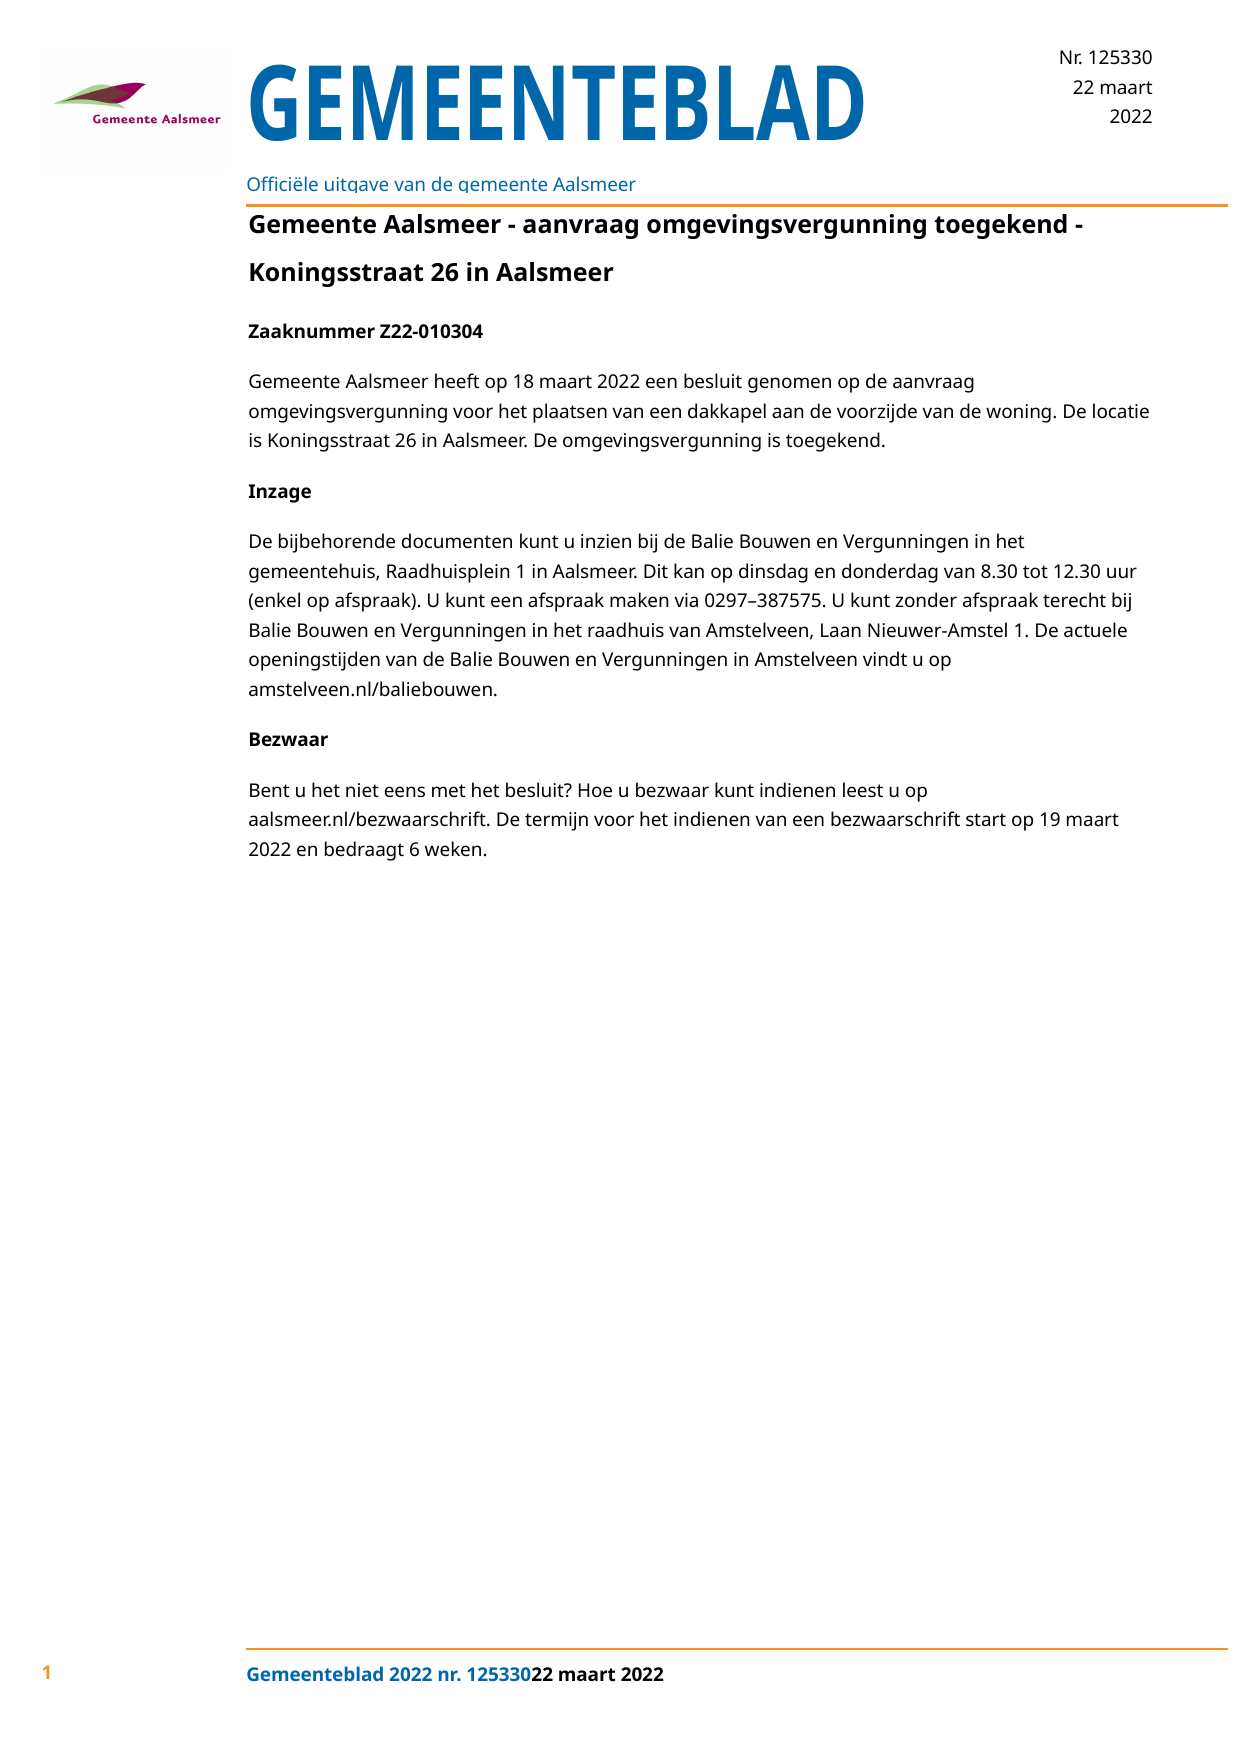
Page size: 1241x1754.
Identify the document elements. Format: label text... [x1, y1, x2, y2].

text De bijbehorende documenten kunt u inzien bij de Balie Bouwen en Vergunningen in het gemeentehuis, Raadhuisplein 1 in Aalsmeer. Dit kan op dinsdag en donderdag van 8.30 tot 12.30 uur (enkel op afspraak). U kunt een afspraak maken via 0297–387575. U kunt zonder afspraak terecht bij Balie Bouwen en Vergunningen in het raadhuis van Amstelveen, Laan Nieuwer-Amstel 1. De actuele openingstijden van de Balie Bouwen en Vergunningen in Amstelveen vindt u op amstelveen.nl/baliebouwen. [248, 528, 1152, 702]
text Gemeente Aalsmeer heeft op 18 maart 2022 een besluit genomen op de aanvraag omgevingsvergunning voor het plaatsen van een dakkapel aan de voorzijde van de woning. De locatie is Koningsstraat 26 in Aalsmeer. De omgevingsvergunning is toegekend. [248, 368, 1152, 453]
text Bezwaar [248, 727, 1152, 752]
text Gemeente Aalsmeer - aanvraag omgevingsvergunning toegekend - Koningsstraat 26 in Aalsmeer [248, 207, 1152, 288]
picture [41, 47, 231, 172]
text Inzage [248, 478, 1152, 504]
text Bent u het niet eens met het besluit? Hoe u bezwaar kunt indienen leest u op aalsmeer.nl/bezwaarschrift. De termijn voor het indienen van een bezwaarschrift start op 19 maart 2022 en bedraagt 6 weken. [248, 777, 1152, 862]
text Zaaknummer Z22-010304 [248, 318, 1152, 344]
